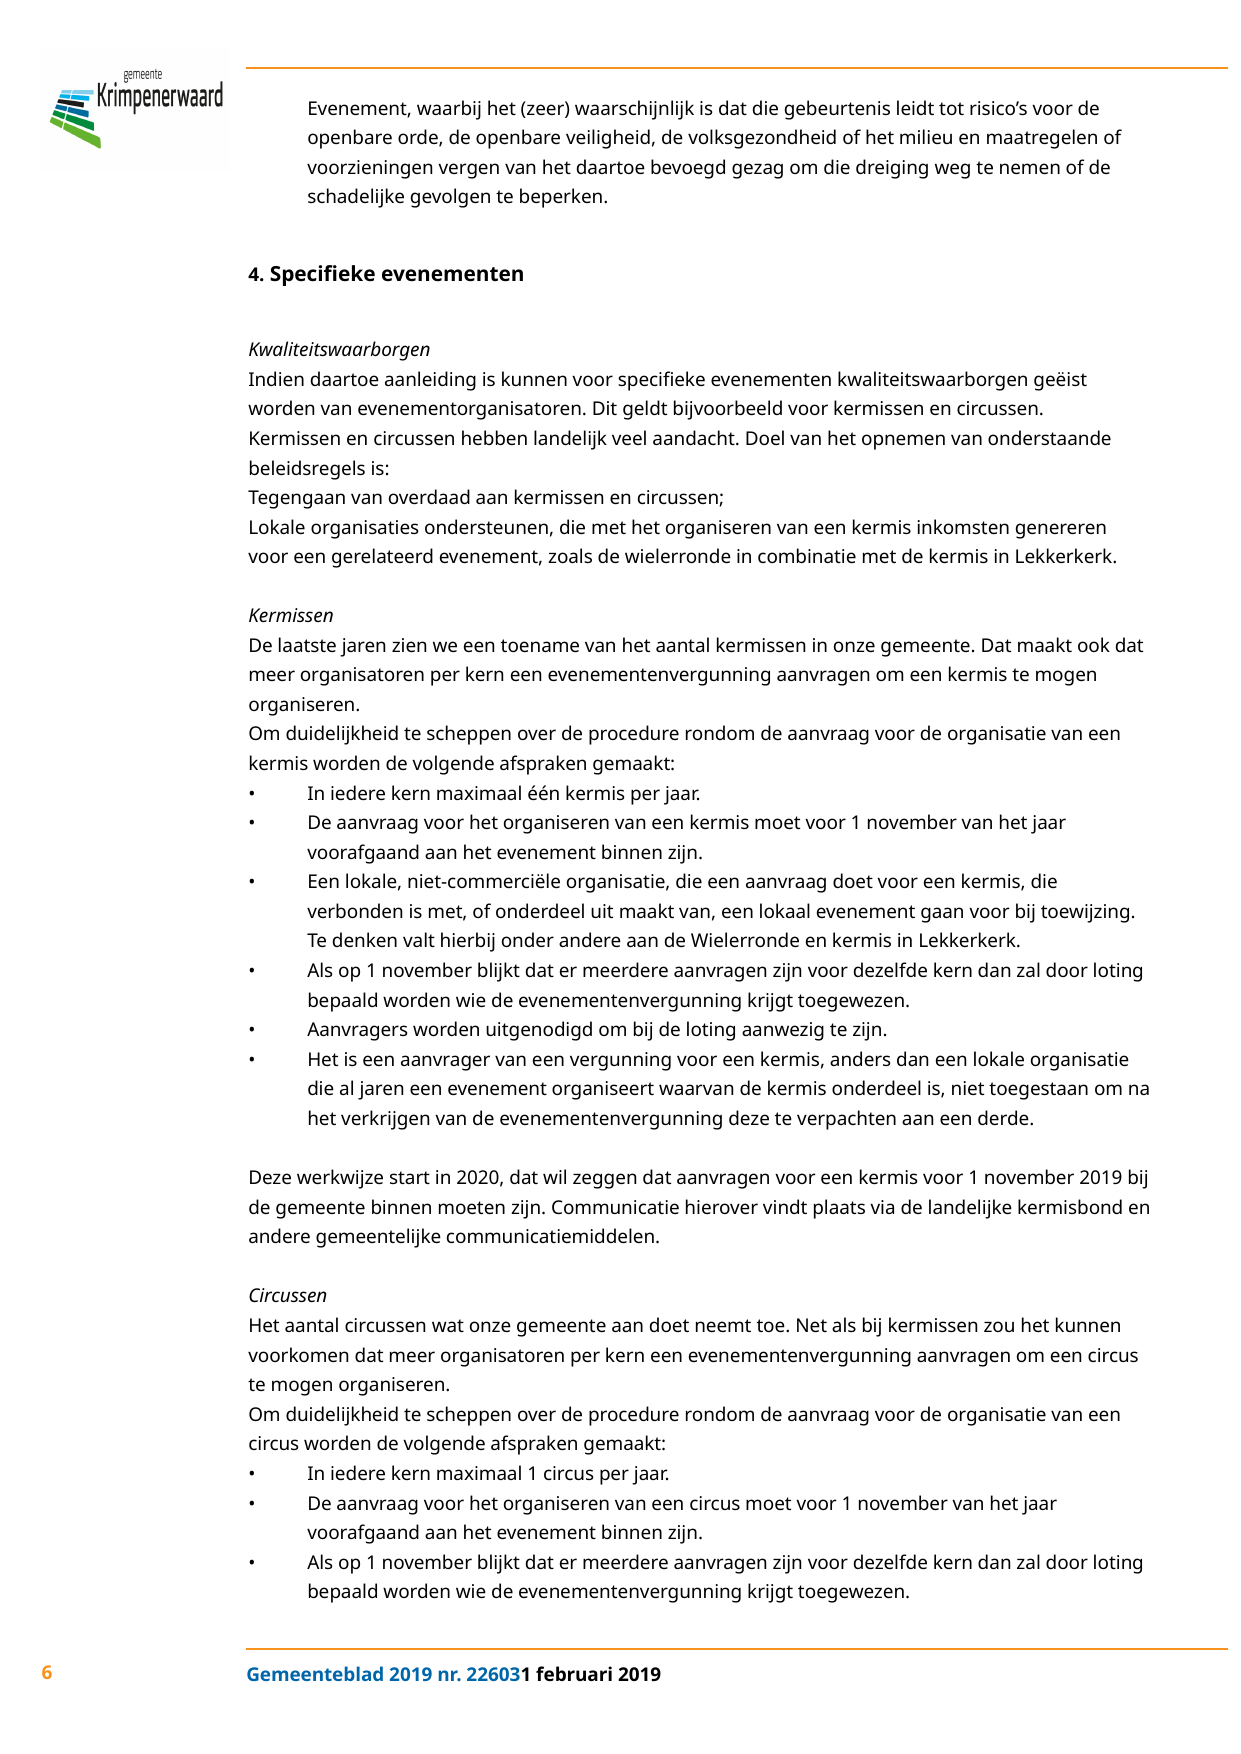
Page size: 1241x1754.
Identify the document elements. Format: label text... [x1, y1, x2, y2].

picture [41, 47, 231, 172]
list Als op 1 november blijkt dat er meerdere aanvragen zijn voor dezelfde kern dan zal door loting bepaald worden wie de evenementenvergunning krijgt toegewezen. [248, 957, 1152, 1012]
text Om duidelijkheid te scheppen over de procedure rondom de aanvraag voor de organisatie van een circus worden de volgende afspraken gemaakt: [248, 1401, 1152, 1456]
text 4. Specifieke evenementen [248, 259, 1152, 287]
text Om duidelijkheid te scheppen over de procedure rondom de aanvraag voor de organisatie van een kermis worden de volgende afspraken gemaakt: [248, 721, 1152, 776]
text Indien daartoe aanleiding is kunnen voor specifieke evenementen kwaliteitswaarborgen geëist worden van evenementorganisatoren. Dit geldt bijvoorbeeld voor kermissen en circussen. [248, 366, 1152, 421]
text Het aantal circussen wat onze gemeente aan doet neemt toe. Net als bij kermissen zou het kunnen voorkomen dat meer organisatoren per kern een evenementenvergunning aanvragen om een circus te mogen organiseren. [248, 1312, 1152, 1397]
list De aanvraag voor het organiseren van een circus moet voor 1 november van het jaar voorafgaand aan het evenement binnen zijn. [248, 1490, 1152, 1545]
list Het is een aanvrager van een vergunning voor een kermis, anders dan een lokale organisatie die al jaren een evenement organiseert waarvan de kermis onderdeel is, niet toegestaan om na het verkrijgen van de evenementenvergunning deze te verpachten aan een derde. [248, 1046, 1152, 1131]
text De laatste jaren zien we een toename van het aantal kermissen in onze gemeente. Dat maakt ook dat meer organisatoren per kern een evenementenvergunning aanvragen om een kermis te mogen organiseren. [248, 632, 1152, 717]
list In iedere kern maximaal één kermis per jaar. [248, 780, 1152, 805]
list Aanvragers worden uitgenodigd om bij de loting aanwezig te zijn. [248, 1016, 1152, 1042]
text Kwaliteitswaarborgen [248, 336, 1152, 362]
list Evenement, waarbij het (zeer) waarschijnlijk is dat die gebeurtenis leidt tot risico’s voor de openbare orde, de openbare veiligheid, de volksgezondheid of het milieu en maatregelen of voorzieningen vergen van het daartoe bevoegd gezag om die dreiging weg te nemen of de schadelijke gevolgen te beperken. [248, 95, 1152, 209]
text Kermissen [248, 602, 1152, 628]
list Als op 1 november blijkt dat er meerdere aanvragen zijn voor dezelfde kern dan zal door loting bepaald worden wie de evenementenvergunning krijgt toegewezen. [248, 1549, 1152, 1604]
text Deze werkwijze start in 2020, dat wil zeggen dat aanvragen voor een kermis voor 1 november 2019 bij de gemeente binnen moeten zijn. Communicatie hierover vindt plaats via de landelijke kermisbond en andere gemeentelijke communicatiemiddelen. [248, 1164, 1152, 1249]
list De aanvraag voor het organiseren van een kermis moet voor 1 november van het jaar voorafgaand aan het evenement binnen zijn. [248, 809, 1152, 864]
text Circussen [248, 1283, 1152, 1308]
list Een lokale, niet-commerciële organisatie, die een aanvraag doet voor een kermis, die verbonden is met, of onderdeel uit maakt van, een lokaal evenement gaan voor bij toewijzing. Te denken valt hierbij onder andere aan de Wielerronde en kermis in Lekkerkerk. [248, 868, 1152, 953]
list In iedere kern maximaal 1 circus per jaar. [248, 1460, 1152, 1486]
table_header Kermissen en circussen hebben landelijk veel aandacht. Doel van het opnemen van onderstaande beleidsregels is: Tegengaan van overdaad aan kermissen en circussen; Lokale organisaties ondersteunen, die met het organiseren van een kermis inkomsten genereren voor een gerelateerd evenement, zoals de wielerronde in combinatie met de kermis in Lekkerkerk. [248, 425, 1152, 569]
